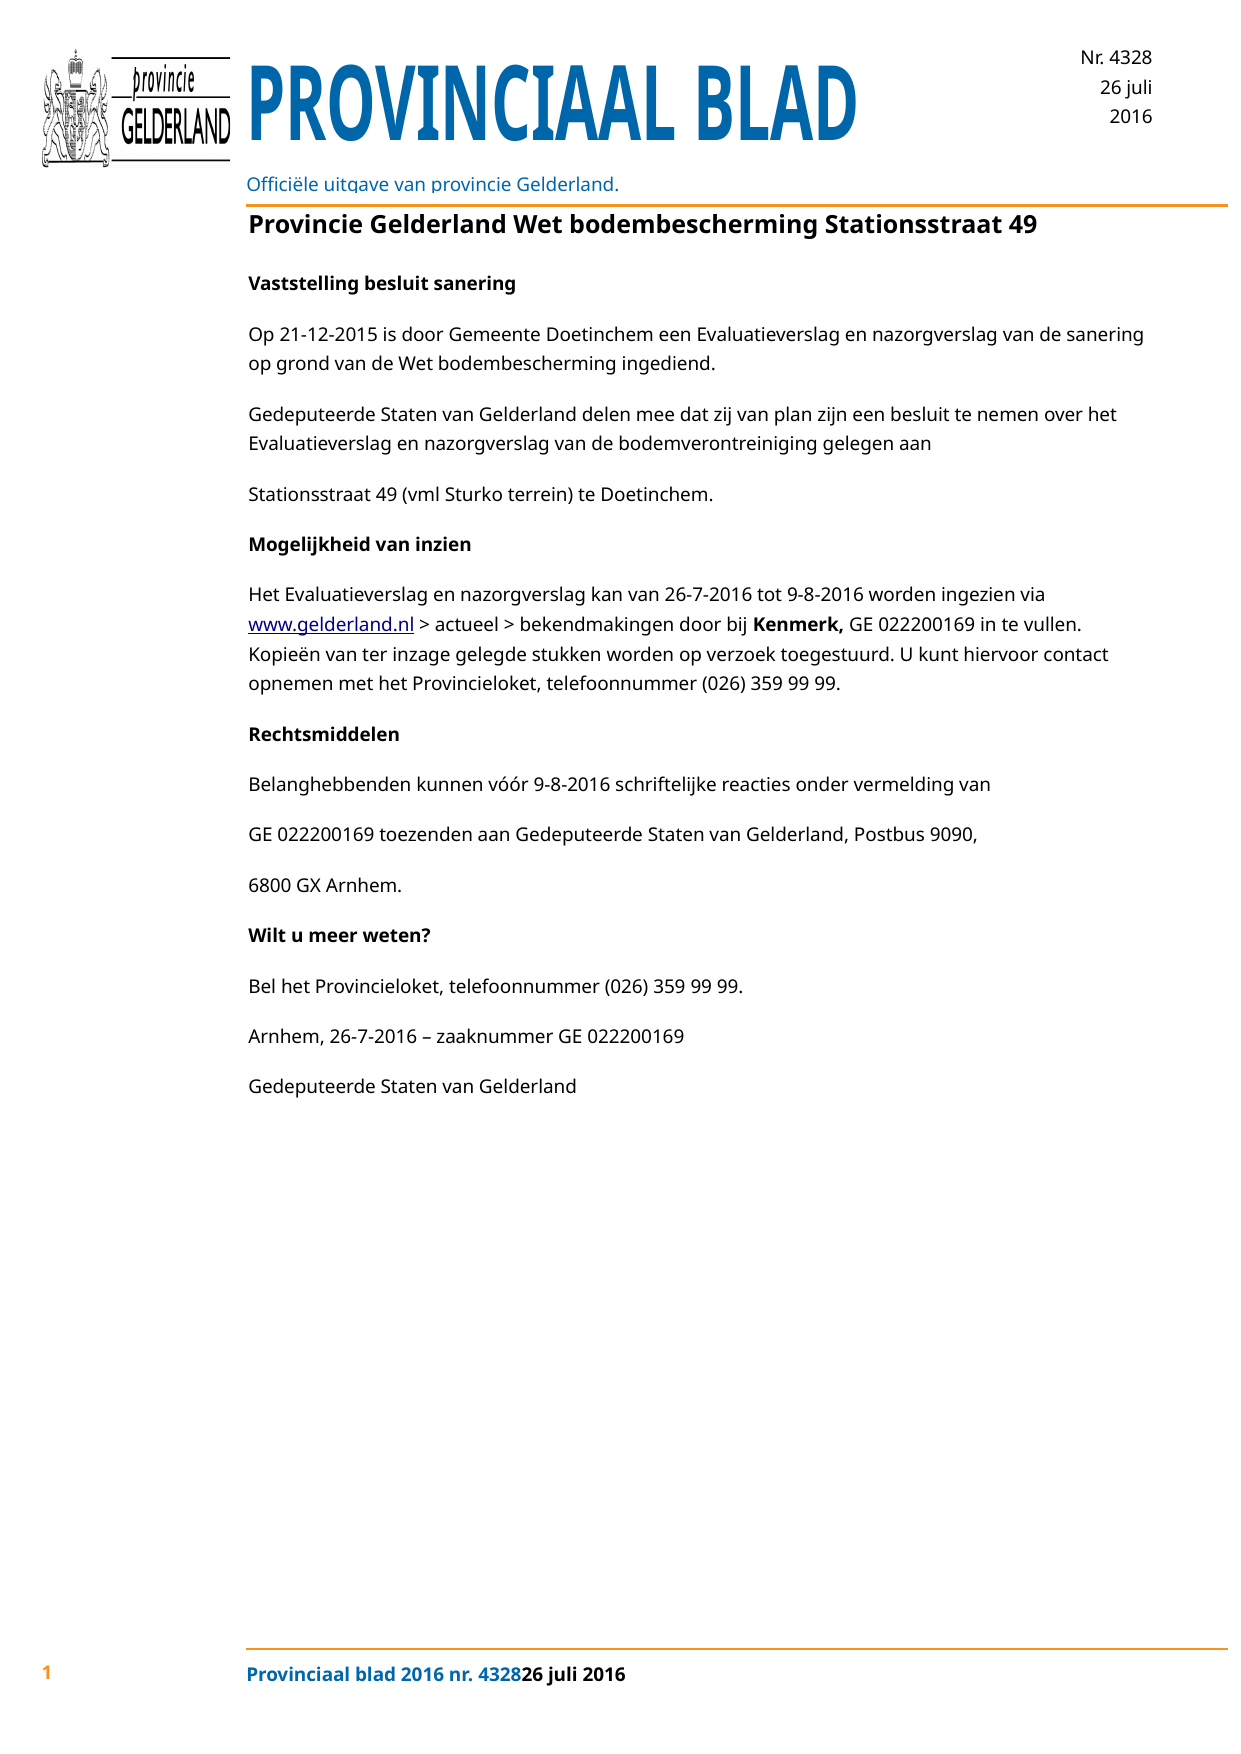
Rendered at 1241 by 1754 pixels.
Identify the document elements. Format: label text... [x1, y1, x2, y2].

text Wilt u meer weten? [248, 922, 1152, 948]
text Stationsstraat 49 (vml Sturko terrein) te Doetinchem. [248, 481, 1152, 506]
text 6800 GX Arnhem. [248, 872, 1152, 898]
text GE 022200169 toezenden aan Gedeputeerde Staten van Gelderland, Postbus 9090, [248, 822, 1152, 847]
text Het Evaluatieverslag en nazorgverslag kan van 26-7-2016 tot 9-8-2016 worden ingezien via www.gelderland.nl > actueel > bekendmakingen door bij Kenmerk, GE 022200169 in te vullen. Kopieën van ter inzage gelegde stukken worden op verzoek toegestuurd. U kunt hiervoor contact opnemen met het Provincieloket, telefoonnummer (026) 359 99 99. [248, 582, 1152, 696]
text Vaststelling besluit sanering [248, 270, 1152, 296]
text Provincie Gelderland Wet bodembescherming Stationsstraat 49 [248, 207, 1152, 241]
text Bel het Provincieloket, telefoonnummer (026) 359 99 99. [248, 973, 1152, 998]
text Gedeputeerde Staten van Gelderland [248, 1074, 1152, 1099]
text Op 21-12-2015 is door Gemeente Doetinchem een Evaluatieverslag en nazorgverslag van de sanering op grond van de Wet bodembescherming ingediend. [248, 321, 1152, 376]
text Mogelijkheid van inzien [248, 531, 1152, 557]
text Arnhem, 26-7-2016 – zaaknummer GE 022200169 [248, 1023, 1152, 1049]
text Rechtsmiddelen [248, 721, 1152, 746]
picture [41, 47, 231, 172]
text Gedeputeerde Staten van Gelderland delen mee dat zij van plan zijn een besluit te nemen over het Evaluatieverslag en nazorgverslag van de bodemverontreiniging gelegen aan [248, 401, 1152, 456]
text Belanghebbenden kunnen vóór 9-8-2016 schriftelijke reacties onder vermelding van [248, 771, 1152, 797]
